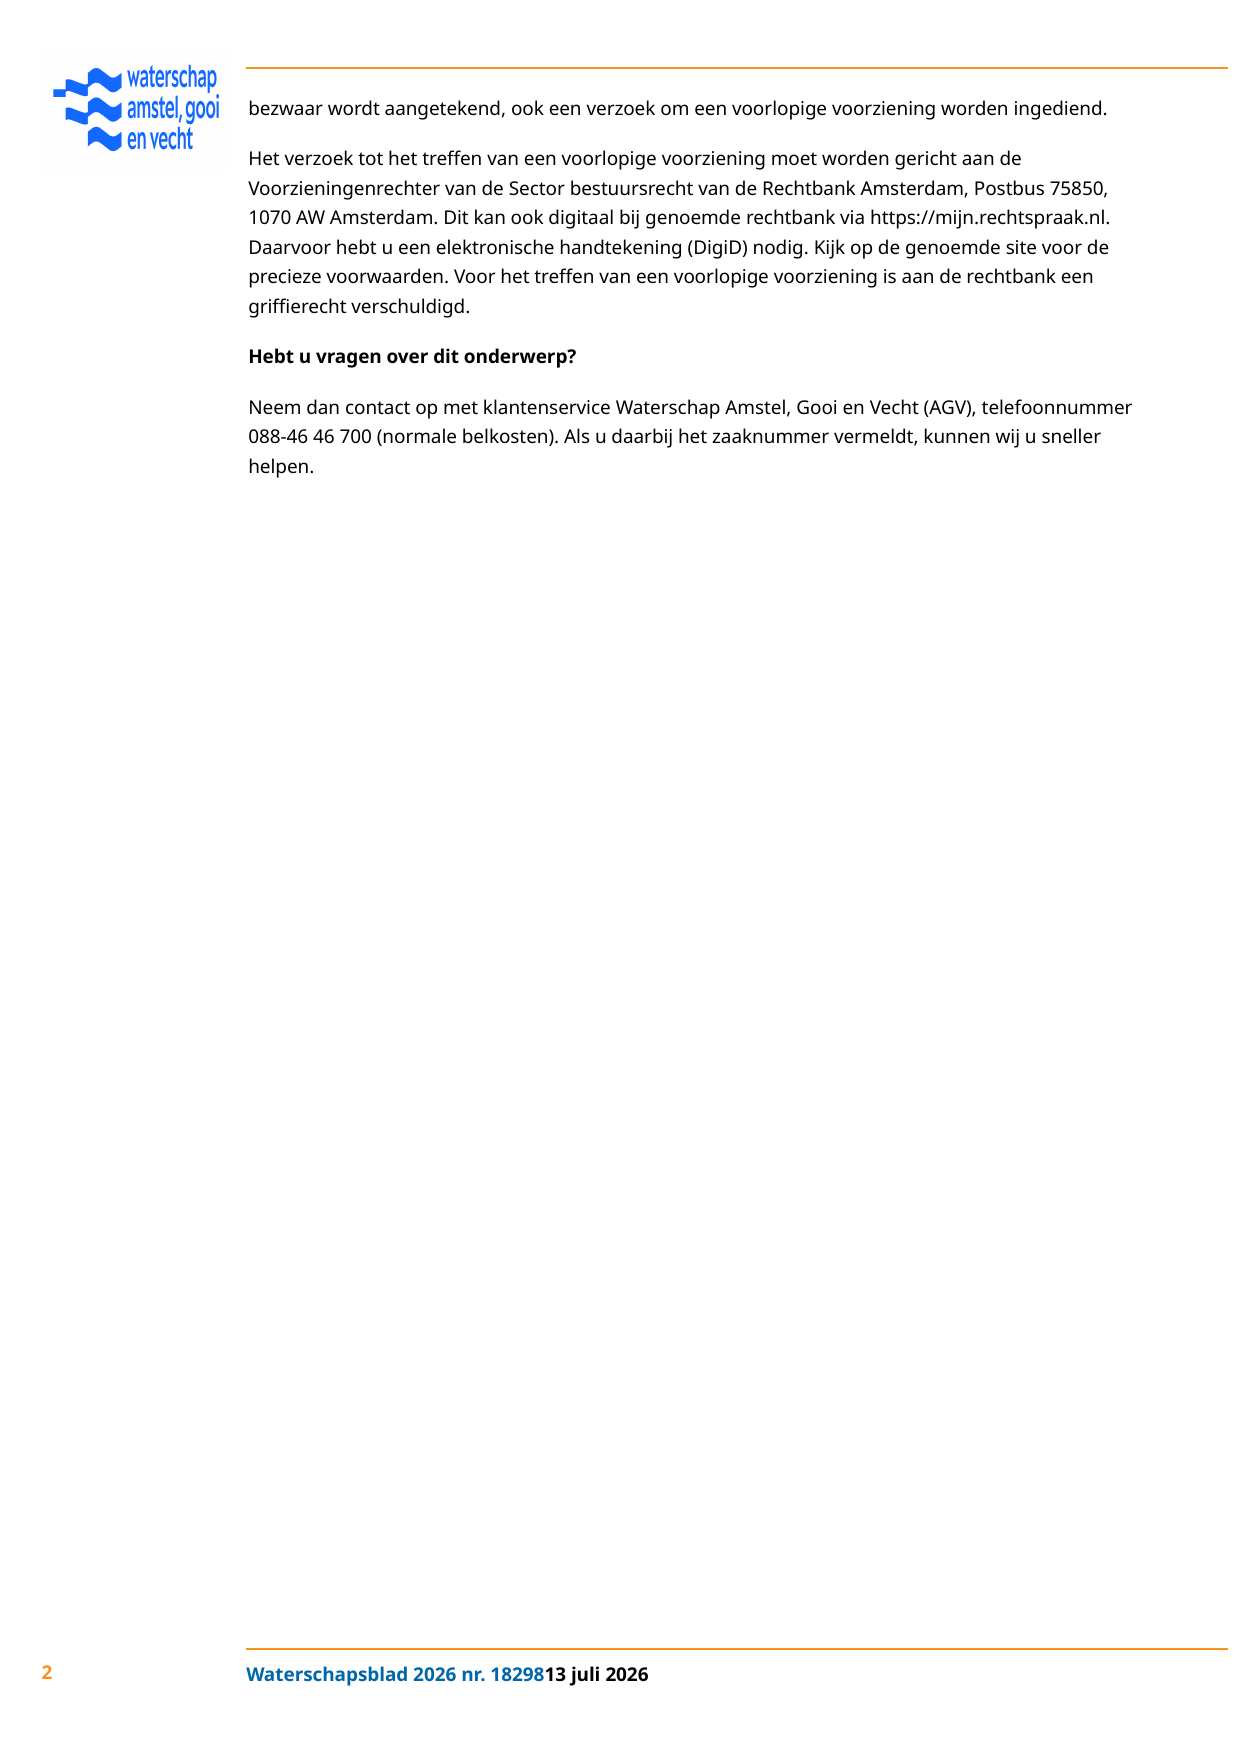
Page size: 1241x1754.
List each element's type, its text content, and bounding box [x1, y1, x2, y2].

text bezwaar wordt aangetekend, ook een verzoek om een voorlopige voorziening worden ingediend. [248, 95, 1152, 121]
text Neem dan contact op met klantenservice Waterschap Amstel, Gooi en Vecht (AGV), telefoonnummer 088-46 46 700 (normale belkosten). Als u daarbij het zaaknummer vermeldt, kunnen wij u sneller helpen. [248, 394, 1152, 479]
text Het verzoek tot het treffen van een voorlopige voorziening moet worden gericht aan de Voorzieningenrechter van de Sector bestuursrecht van de Rechtbank Amsterdam, Postbus 75850, 1070 AW Amsterdam. Dit kan ook digitaal bij genoemde rechtbank via https://mijn.rechtspraak.nl. Daarvoor hebt u een elektronische handtekening (DigiD) nodig. Kijk op de genoemde site voor de precieze voorwaarden. Voor het treffen van een voorlopige voorziening is aan de rechtbank een griffierecht verschuldigd. [248, 145, 1152, 319]
text Hebt u vragen over dit onderwerp? [248, 343, 1152, 369]
picture [41, 47, 231, 172]
